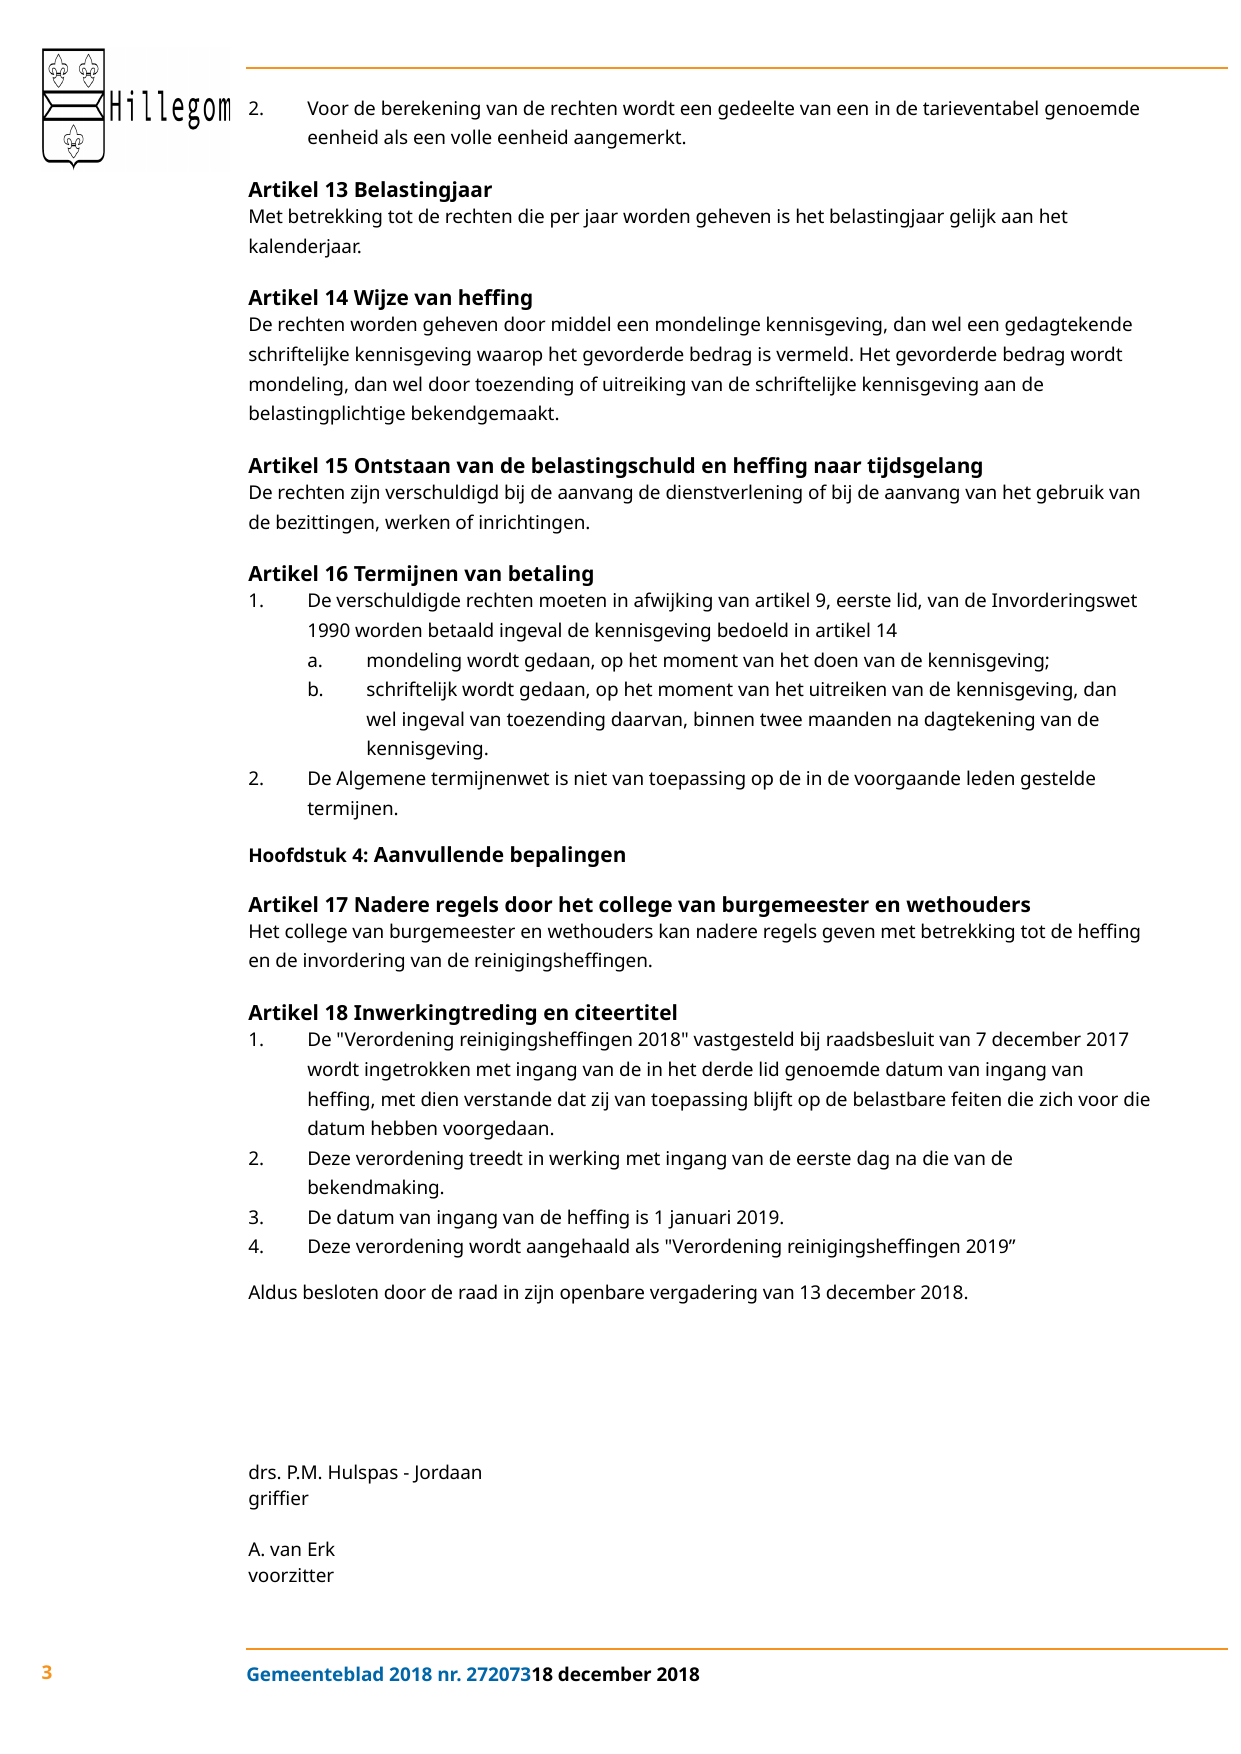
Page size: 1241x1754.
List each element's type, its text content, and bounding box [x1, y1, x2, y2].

text De rechten zijn verschuldigd bij de aanvang de dienstverlening of bij de aanvang van het gebruik van de bezittingen, werken of inrichtingen. [248, 479, 1152, 534]
list mondeling wordt gedaan, op het moment van het doen van de kennisgeving; [307, 647, 1152, 673]
text Artikel 13 Belastingjaar [248, 175, 1152, 203]
text Artikel 15 Ontstaan van de belastingschuld en heffing naar tijdsgelang [248, 451, 1152, 479]
text Met betrekking tot de rechten die per jaar worden geheven is het belastingjaar gelijk aan het kalenderjaar. [248, 203, 1152, 258]
list Voor de berekening van de rechten wordt een gedeelte van een in de tarieventabel genoemde eenheid als een volle eenheid aangemerkt. [248, 95, 1152, 150]
list Deze verordening treedt in werking met ingang van de eerste dag na die van de bekendmaking. [248, 1145, 1152, 1200]
list Deze verordening wordt aangehaald als "Verordening reinigingsheffingen 2019” [248, 1234, 1152, 1259]
list De datum van ingang van de heffing is 1 januari 2019. [248, 1204, 1152, 1230]
text Artikel 17 Nadere regels door het college van burgemeester en wethouders [248, 890, 1152, 918]
text Hoofdstuk 4: Aanvullende bepalingen [248, 840, 1152, 869]
text Artikel 14 Wijze van heffing [248, 283, 1152, 312]
list De verschuldigde rechten moeten in afwijking van artikel 9, eerste lid, van de Invorderingswet 1990 worden betaald ingeval de kennisgeving bedoeld in artikel 14 [248, 588, 1152, 643]
list De Algemene termijnenwet is niet van toepassing op de in de voorgaande leden gestelde termijnen. [248, 765, 1152, 821]
text voorzitter [248, 1562, 1152, 1588]
text A. van Erk [248, 1537, 1152, 1562]
list De "Verordening reinigingsheffingen 2018" vastgesteld bij raadsbesluit van 7 december 2017 wordt ingetrokken met ingang van de in het derde lid genoemde datum van ingang van heffing, met dien verstande dat zij van toepassing blijft op de belastbare feiten die zich voor die datum hebben voorgedaan. [248, 1027, 1152, 1141]
text drs. P.M. Hulspas - Jordaan [248, 1459, 1152, 1485]
text griffier [248, 1485, 1152, 1511]
text Aldus besloten door de raad in zijn openbare vergadering van 13 december 2018. [248, 1279, 1152, 1305]
text Artikel 18 Inwerkingtreding en citeertitel [248, 998, 1152, 1027]
picture [41, 47, 231, 172]
list schriftelijk wordt gedaan, op het moment van het uitreiken van de kennisgeving, dan wel ingeval van toezending daarvan, binnen twee maanden na dagtekening van de kennisgeving. [307, 676, 1152, 761]
text De rechten worden geheven door middel een mondelinge kennisgeving, dan wel een gedagtekende schriftelijke kennisgeving waarop het gevorderde bedrag is vermeld. Het gevorderde bedrag wordt mondeling, dan wel door toezending of uitreiking van de schriftelijke kennisgeving aan de belastingplichtige bekendgemaakt. [248, 312, 1152, 426]
text Het college van burgemeester en wethouders kan nadere regels geven met betrekking tot de heffing en de invordering van de reinigingsheffingen. [248, 918, 1152, 973]
text Artikel 16 Termijnen van betaling [248, 559, 1152, 588]
